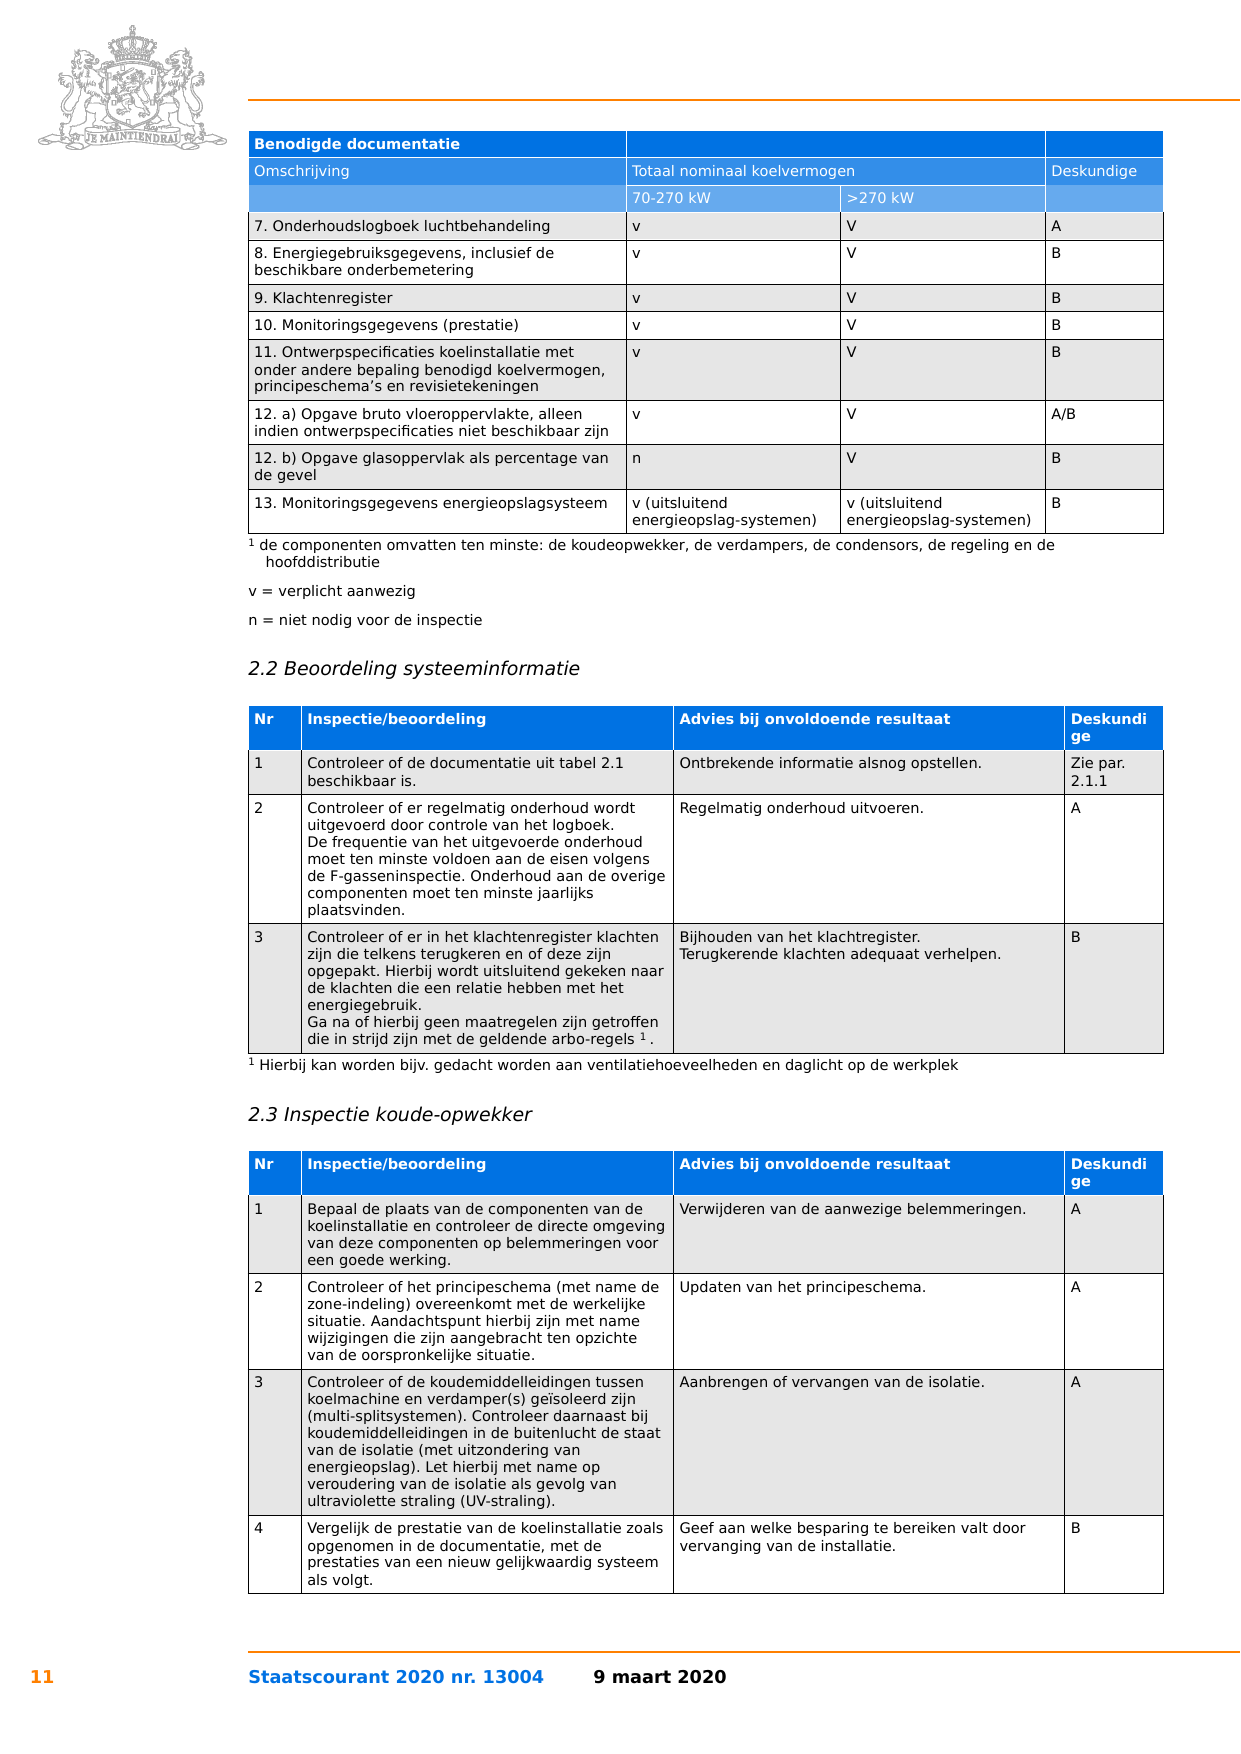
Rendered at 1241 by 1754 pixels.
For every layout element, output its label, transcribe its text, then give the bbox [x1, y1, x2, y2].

table_cell v [627, 312, 840, 339]
table_cell B [1046, 241, 1163, 284]
table_cell Aanbrengen of vervangen van de isolatie. [674, 1370, 1064, 1515]
table_cell 4 [249, 1516, 301, 1593]
table_cell Deskundige [1046, 158, 1163, 185]
table_header Nr [249, 1151, 301, 1195]
table_cell A [1065, 1274, 1163, 1368]
table_cell 2 [249, 1274, 301, 1368]
table_header Benodigde documentatie [249, 131, 626, 157]
table_header Deskundige [1065, 706, 1163, 750]
table_cell B [1046, 340, 1163, 400]
table_cell Geef aan welke besparing te bereiken valt door vervanging van de installatie. [674, 1516, 1064, 1593]
table_cell V [841, 401, 1045, 444]
table_cell 1 [249, 1196, 301, 1273]
table_cell >270 kW [841, 186, 1045, 212]
table_cell Totaal nominaal koelvermogen [627, 158, 1045, 185]
table_cell 11. Ontwerpspecificaties koelinstallatie met onder andere bepaling benodigd koelvermogen, principeschema’s en revisietekeningen [249, 340, 626, 400]
table_cell A [1065, 795, 1163, 923]
table_cell B [1046, 490, 1163, 533]
table_cell v (uitsluitend energieopslag-systemen) [627, 490, 840, 533]
table_cell Bijhouden van het klachtregister. Terugkerende klachten adequaat verhelpen. [674, 924, 1064, 1053]
table_cell 9. Klachtenregister [249, 285, 626, 311]
table_cell v [627, 241, 840, 284]
table_cell A [1046, 213, 1163, 239]
table_cell B [1046, 312, 1163, 339]
table_cell V [841, 445, 1045, 489]
table_cell Controleer of het principeschema (met name de zone-indeling) overeenkomt met de werkelijke situatie. Aandachtspunt hierbij zijn met name wijzigingen die zijn aangebracht ten opzichte van de oorspronkelijke situatie. [302, 1274, 673, 1368]
table_cell B [1046, 445, 1163, 489]
table_cell 1 de componenten omvatten ten minste: de koudeopwekker, de verdampers, de condensors, de regeling en de hoofddistributie v = verplicht aanwezig n = niet nodig voor de inspectie [248, 534, 1163, 628]
table_cell Bepaal de plaats van de componenten van de koelinstallatie en controleer de directe omgeving van deze componenten op belemmeringen voor een goede werking. [302, 1196, 673, 1273]
table_cell Omschrijving [249, 158, 626, 185]
table_cell Vergelijk de prestatie van de koelinstallatie zoals opgenomen in de documentatie, met de prestaties van een nieuw gelijkwaardig systeem als volgt. [302, 1516, 673, 1593]
table_cell Controleer of er regelmatig onderhoud wordt uitgevoerd door controle van het logboek. De frequentie van het uitgevoerde onderhoud moet ten minste voldoen aan de eisen volgens de F-gasseninspectie. Onderhoud aan de overige componenten moet ten minste jaarlijks plaatsvinden. [302, 795, 673, 923]
table_header Inspectie/beoordeling [302, 706, 673, 750]
table_cell V [841, 285, 1045, 311]
table_cell Zie par. 2.1.1 [1065, 751, 1163, 794]
table_cell B [1065, 924, 1163, 1053]
table_cell 3 [249, 924, 301, 1053]
table_cell A/B [1046, 401, 1163, 444]
table_cell V [841, 340, 1045, 400]
subtitle 2.2 Beoordeling systeeminformatie [248, 658, 1163, 680]
table_cell V [841, 213, 1045, 239]
table_header [1046, 131, 1163, 157]
table_cell Ontbrekende informatie alsnog opstellen. [674, 751, 1064, 794]
table_header Advies bij onvoldoende resultaat [674, 706, 1064, 750]
table_header Inspectie/beoordeling [302, 1151, 673, 1195]
table_cell Controleer of de koudemiddelleidingen tussen koelmachine en verdamper(s) geïsoleerd zijn (multi-splitsystemen). Controleer daarnaast bij koudemiddelleidingen in de buitenlucht de staat van de isolatie (met uitzondering van energieopslag). Let hierbij met name op veroudering van de isolatie als gevolg van ultraviolette straling (UV-straling). [302, 1370, 673, 1515]
table_cell v [627, 340, 840, 400]
table_cell Verwijderen van de aanwezige belemmeringen. [674, 1196, 1064, 1273]
table_cell 2 [249, 795, 301, 923]
table_cell V [841, 241, 1045, 284]
table_cell 1 Hierbij kan worden bijv. gedacht worden aan ventilatiehoeveelheden en daglicht op de werkplek [248, 1054, 1163, 1073]
table_cell 8. Energiegebruiksgegevens, inclusief de beschikbare onderbemetering [249, 241, 626, 284]
picture [38, 25, 227, 150]
table_cell Updaten van het principeschema. [674, 1274, 1064, 1368]
table_cell 7. Onderhoudslogboek luchtbehandeling [249, 213, 626, 239]
table_cell 1 [249, 751, 301, 794]
table_header [627, 131, 1045, 157]
table_cell Regelmatig onderhoud uitvoeren. [674, 795, 1064, 923]
table_cell n [627, 445, 840, 489]
table_cell v [627, 401, 840, 444]
table_cell A [1065, 1196, 1163, 1273]
table_cell 12. a) Opgave bruto vloeroppervlakte, alleen indien ontwerpspecificaties niet beschikbaar zijn [249, 401, 626, 444]
table_cell Controleer of er in het klachtenregister klachten zijn die telkens terugkeren en of deze zijn opgepakt. Hierbij wordt uitsluitend gekeken naar de klachten die een relatie hebben met het energiegebruik. Ga na of hierbij geen maatregelen zijn getroffen die in strijd zijn met de geldende arbo-regels 1. [302, 924, 673, 1053]
table_cell B [1065, 1516, 1163, 1593]
table_cell 70-270 kW [627, 186, 840, 212]
table_cell Controleer of de documentatie uit tabel 2.1 beschikbaar is. [302, 751, 673, 794]
table_header Nr [249, 706, 301, 750]
table_cell 13. Monitoringsgegevens energieopslagsysteem [249, 490, 626, 533]
table_cell v [627, 213, 840, 239]
table_cell v [627, 285, 840, 311]
subtitle 2.3 Inspectie koude-opwekker [248, 1103, 1163, 1125]
table_header Advies bij onvoldoende resultaat [674, 1151, 1064, 1195]
table_header Deskundige [1065, 1151, 1163, 1195]
table_cell 3 [249, 1370, 301, 1515]
table_cell 12. b) Opgave glasoppervlak als percentage van de gevel [249, 445, 626, 489]
table_cell A [1065, 1370, 1163, 1515]
table_cell V [841, 312, 1045, 339]
table_cell 10. Monitoringsgegevens (prestatie) [249, 312, 626, 339]
table_cell B [1046, 285, 1163, 311]
table_cell v (uitsluitend energieopslag-systemen) [841, 490, 1045, 533]
